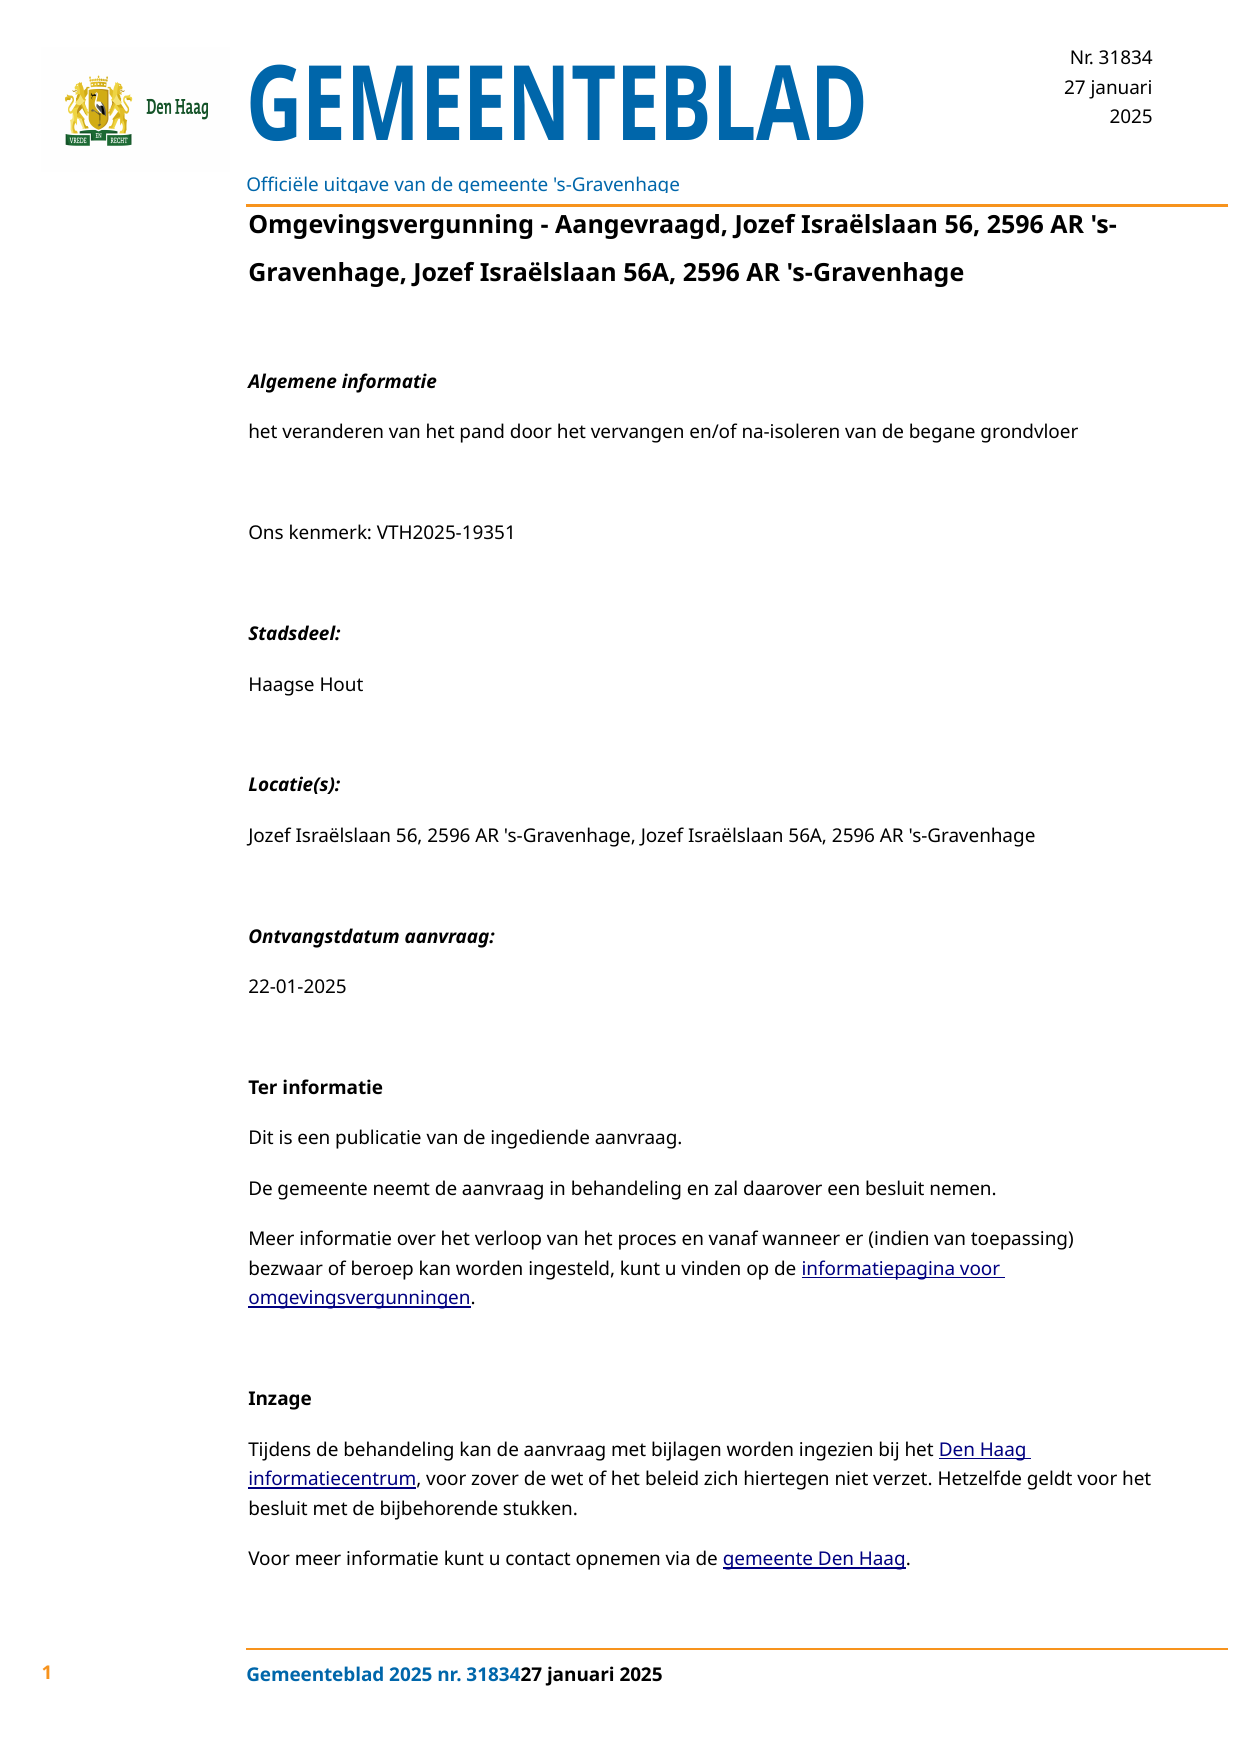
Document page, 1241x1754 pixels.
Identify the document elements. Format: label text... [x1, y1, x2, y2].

text Inzage [248, 1385, 1152, 1411]
text Voor meer informatie kunt u contact opnemen via de gemeente Den Haag. [248, 1545, 1152, 1571]
text Jozef Israëlslaan 56, 2596 AR 's-Gravenhage, Jozef Israëlslaan 56A, 2596 AR 's-Gravenhage [248, 822, 1152, 848]
text Algemene informatie [248, 368, 1152, 394]
text Stadsdeel: [248, 620, 1152, 646]
text Ontvangstdatum aanvraag: [248, 923, 1152, 949]
text Ons kenmerk: VTH2025-19351 [248, 519, 1152, 545]
text Haagse Hout [248, 671, 1152, 697]
text Locatie(s): [248, 772, 1152, 797]
text De gemeente neemt de aanvraag in behandeling en zal daarover een besluit nemen. [248, 1175, 1152, 1201]
text Meer informatie over het verloop van het proces en vanaf wanneer er (indien van toepassing) bezwaar of beroep kan worden ingesteld, kunt u vinden op de informatiepagina voor omgevingsvergunningen. [248, 1225, 1152, 1310]
text 22-01-2025 [248, 973, 1152, 999]
text Omgevingsvergunning - Aangevraagd, Jozef Israëlslaan 56, 2596 AR 's-Gravenhage, Jozef Israëlslaan 56A, 2596 AR 's-Gravenhage [248, 207, 1152, 288]
text het veranderen van het pand door het vervangen en/of na-isoleren van de begane grondvloer [248, 419, 1152, 444]
picture [41, 47, 231, 172]
text Tijdens de behandeling kan de aanvraag met bijlagen worden ingezien bij het Den Haag informatiecentrum, voor zover de wet of het beleid zich hiertegen niet verzet. Hetzelfde geldt voor het besluit met de bijbehorende stukken. [248, 1436, 1152, 1521]
text Ter informatie [248, 1074, 1152, 1100]
text Dit is een publicatie van de ingediende aanvraag. [248, 1124, 1152, 1150]
